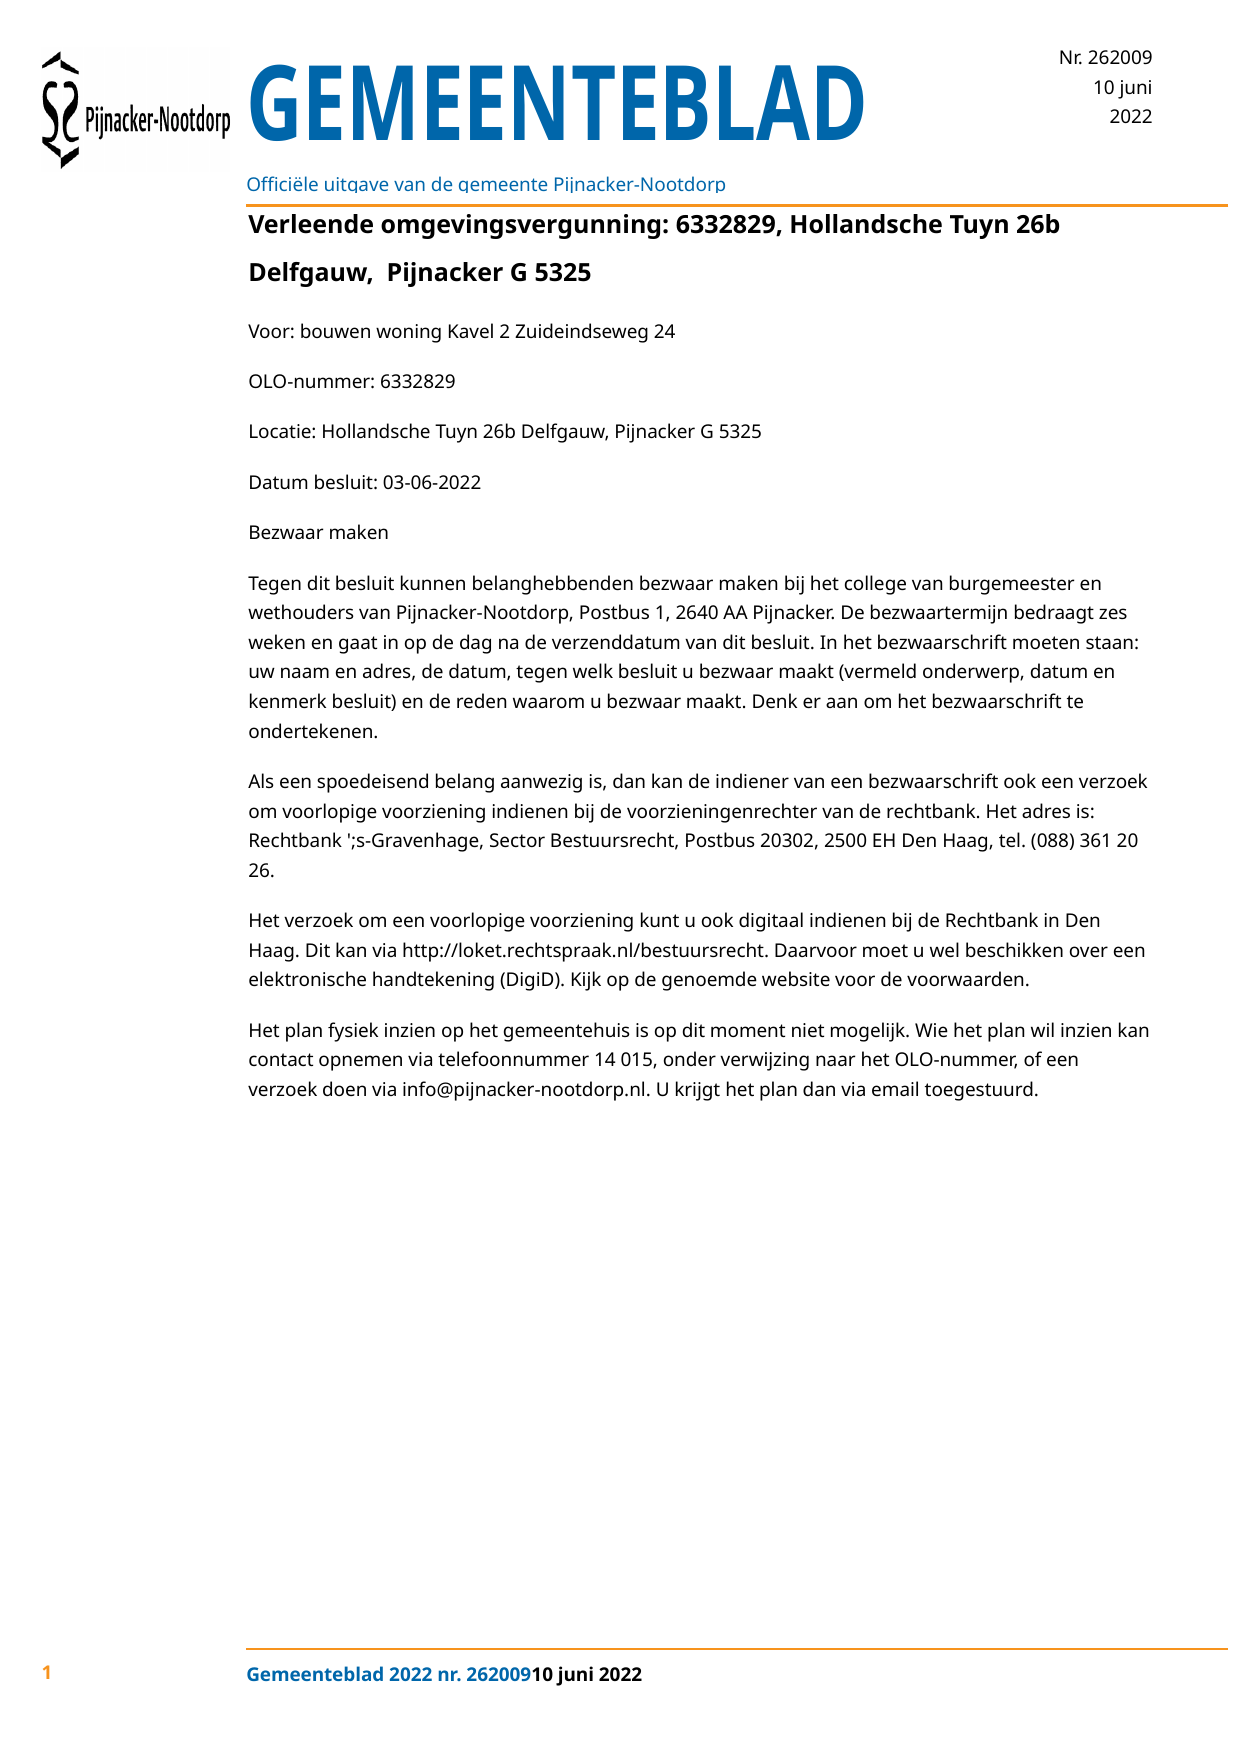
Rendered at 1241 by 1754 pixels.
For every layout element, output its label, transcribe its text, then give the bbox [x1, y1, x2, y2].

text OLO-nummer: 6332829 [248, 368, 1152, 394]
text Locatie: Hollandsche Tuyn 26b Delfgauw, Pijnacker G 5325 [248, 419, 1152, 444]
text Tegen dit besluit kunnen belanghebbenden bezwaar maken bij het college van burgemeester en wethouders van Pijnacker-Nootdorp, Postbus 1, 2640 AA Pijnacker. De bezwaartermijn bedraagt zes weken en gaat in op de dag na de verzenddatum van dit besluit. In het bezwaarschrift moeten staan: uw naam en adres, de datum, tegen welk besluit u bezwaar maakt (vermeld onderwerp, datum en kenmerk besluit) en de reden waarom u bezwaar maakt. Denk er aan om het bezwaarschrift te ondertekenen. [248, 570, 1152, 744]
text Verleende omgevingsvergunning: 6332829, Hollandsche Tuyn 26b Delfgauw, Pijnacker G 5325 [248, 207, 1152, 288]
text Voor: bouwen woning Kavel 2 Zuideindseweg 24 [248, 318, 1152, 344]
text Als een spoedeisend belang aanwezig is, dan kan de indiener van een bezwaarschrift ook een verzoek om voorlopige voorziening indienen bij de voorzieningenrechter van de rechtbank. Het adres is: Rechtbank ';s-Gravenhage, Sector Bestuursrecht, Postbus 20302, 2500 EH Den Haag, tel. (088) 361 20 26. [248, 768, 1152, 883]
text Bezwaar maken [248, 519, 1152, 545]
text Het verzoek om een voorlopige voorziening kunt u ook digitaal indienen bij de Rechtbank in Den Haag. Dit kan via http://loket.rechtspraak.nl/bestuursrecht. Daarvoor moet u wel beschikken over een elektronische handtekening (DigiD). Kijk op de genoemde website voor de voorwaarden. [248, 907, 1152, 992]
text Datum besluit: 03-06-2022 [248, 469, 1152, 495]
text Het plan fysiek inzien op het gemeentehuis is op dit moment niet mogelijk. Wie het plan wil inzien kan contact opnemen via telefoonnummer 14 015, onder verwijzing naar het OLO-nummer, of een verzoek doen via info@pijnacker-nootdorp.nl. U krijgt het plan dan via email toegestuurd. [248, 1017, 1152, 1102]
picture [41, 47, 231, 172]
